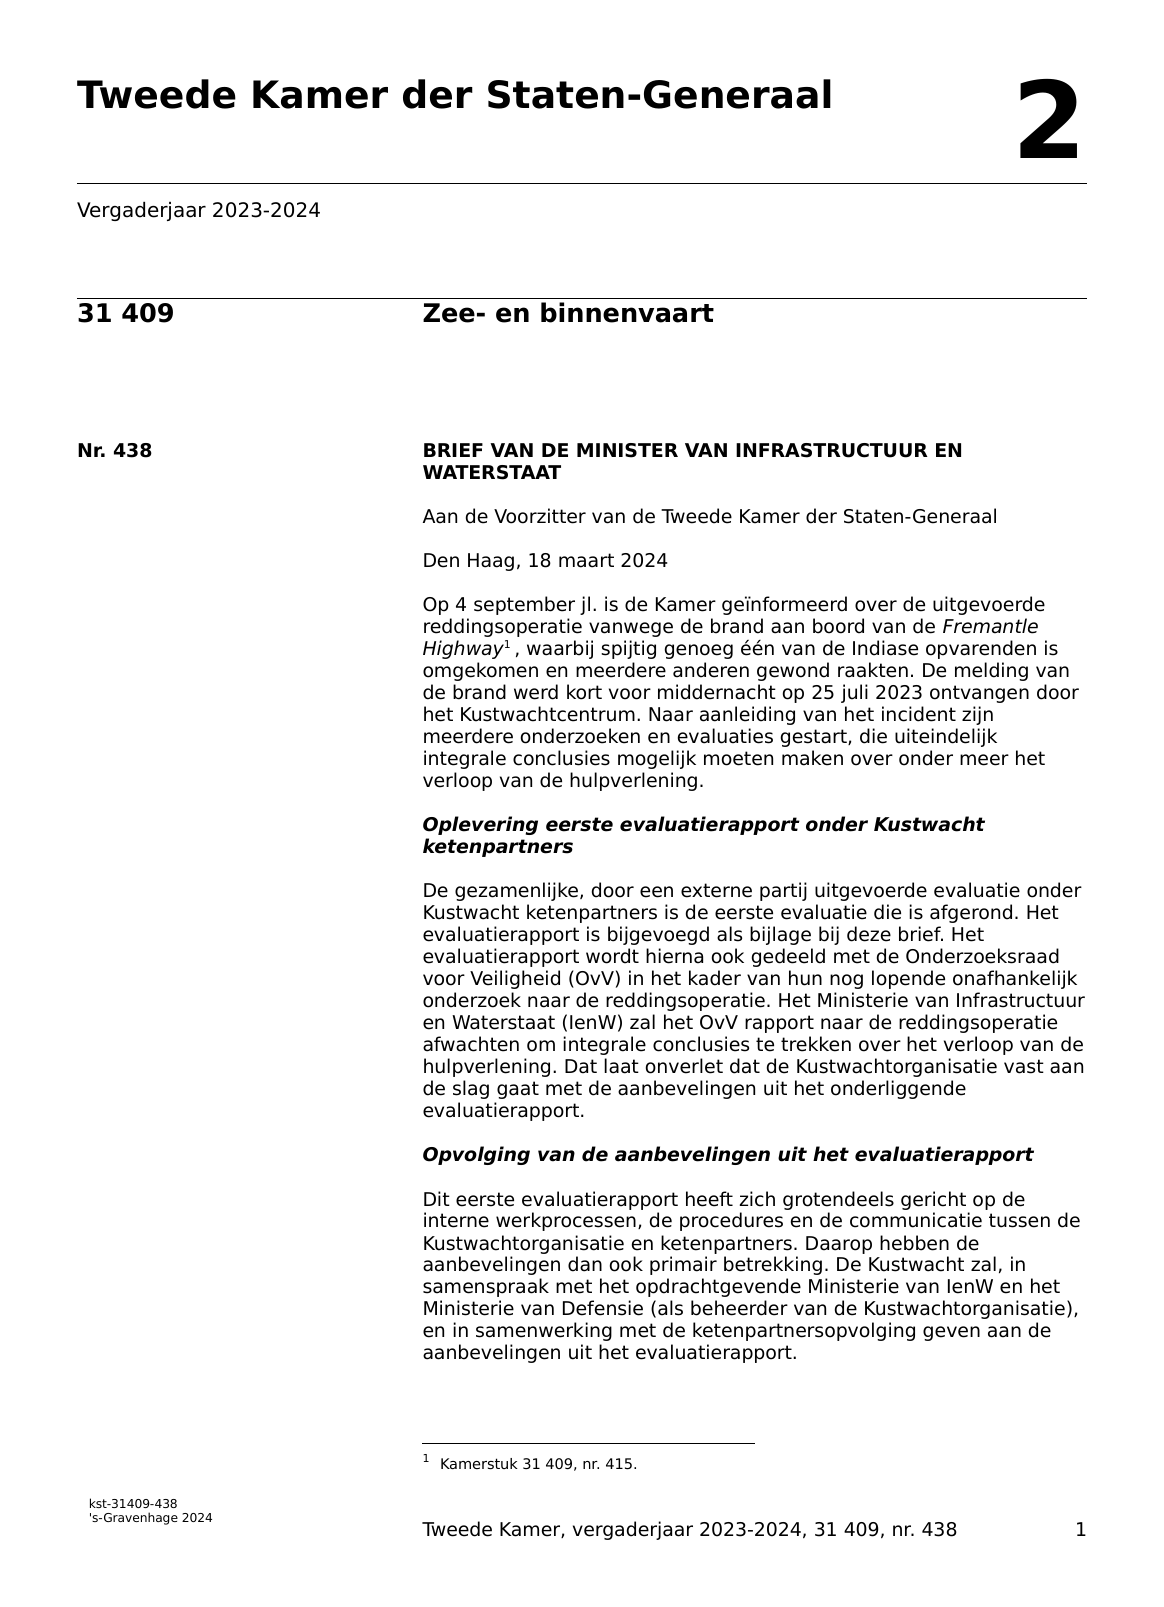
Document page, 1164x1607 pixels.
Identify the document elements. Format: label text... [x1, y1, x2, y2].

subtitle 31 409 Zee- en binnenvaart [77, 299, 1087, 329]
text Den Haag, 18 maart 2024 [422, 550, 1087, 572]
subtitle Opvolging van de aanbevelingen uit het evaluatierapport [422, 1144, 1087, 1166]
text Aan de Voorzitter van de Tweede Kamer der Staten-Generaal [422, 506, 1087, 528]
subtitle Nr. 438 BRIEF VAN DE MINISTER VAN INFRASTRUCTUUR EN WATERSTAAT [77, 440, 1087, 484]
text kst-31409-438 [88, 1497, 323, 1511]
text 's-Gravenhage 2024 [88, 1511, 323, 1525]
subtitle Oplevering eerste evaluatierapport onder Kustwacht ketenpartners [422, 814, 1087, 858]
text Op 4 september jl. is de Kamer geïnformeerd over de uitgevoerde reddingsoperatie vanwege de brand aan boord van de Fremantle Highway, waarbij spijtig genoeg één van de Indiase opvarenden is omgekomen en meerdere anderen gewond raakten. De melding van de brand werd kort voor middernacht op 25 juli 2023 ontvangen door het Kustwachtcentrum. Naar aanleiding van het incident zijn meerdere onderzoeken en evaluaties gestart, die uiteindelijk integrale conclusies mogelijk moeten maken over onder meer het verloop van de hulpverlening. [422, 594, 1087, 792]
table_header 2 [886, 59, 1087, 183]
text Kamerstuk 31 409, nr. 415. [422, 1452, 1087, 1474]
text De gezamenlijke, door een externe partij uitgevoerde evaluatie onder Kustwacht ketenpartners is de eerste evaluatie die is afgerond. Het evaluatierapport is bijgevoegd als bijlage bij deze brief. Het evaluatierapport wordt hierna ook gedeeld met de Onderzoeksraad voor Veiligheid (OvV) in het kader van hun nog lopende onafhankelijk onderzoek naar de reddingsoperatie. Het Ministerie van Infrastructuur en Waterstaat (IenW) zal het OvV rapport naar de reddingsoperatie afwachten om integrale conclusies te trekken over het verloop van de hulpverlening. Dat laat onverlet dat de Kustwachtorganisatie vast aan de slag gaat met de aanbevelingen uit het onderliggende evaluatierapport. [422, 880, 1087, 1122]
table_cell Vergaderjaar 2023-2024 [77, 184, 1087, 298]
table_header Tweede Kamer der Staten-Generaal [77, 59, 886, 183]
text Dit eerste evaluatierapport heeft zich grotendeels gericht op de interne werkprocessen, de procedures en de communicatie tussen de Kustwachtorganisatie en ketenpartners. Daarop hebben de aanbevelingen dan ook primair betrekking. De Kustwacht zal, in samenspraak met het opdrachtgevende Ministerie van IenW en het Ministerie van Defensie (als beheerder van de Kustwachtorganisatie), en in samenwerking met de ketenpartnersopvolging geven aan de aanbevelingen uit het evaluatierapport. [422, 1188, 1087, 1364]
